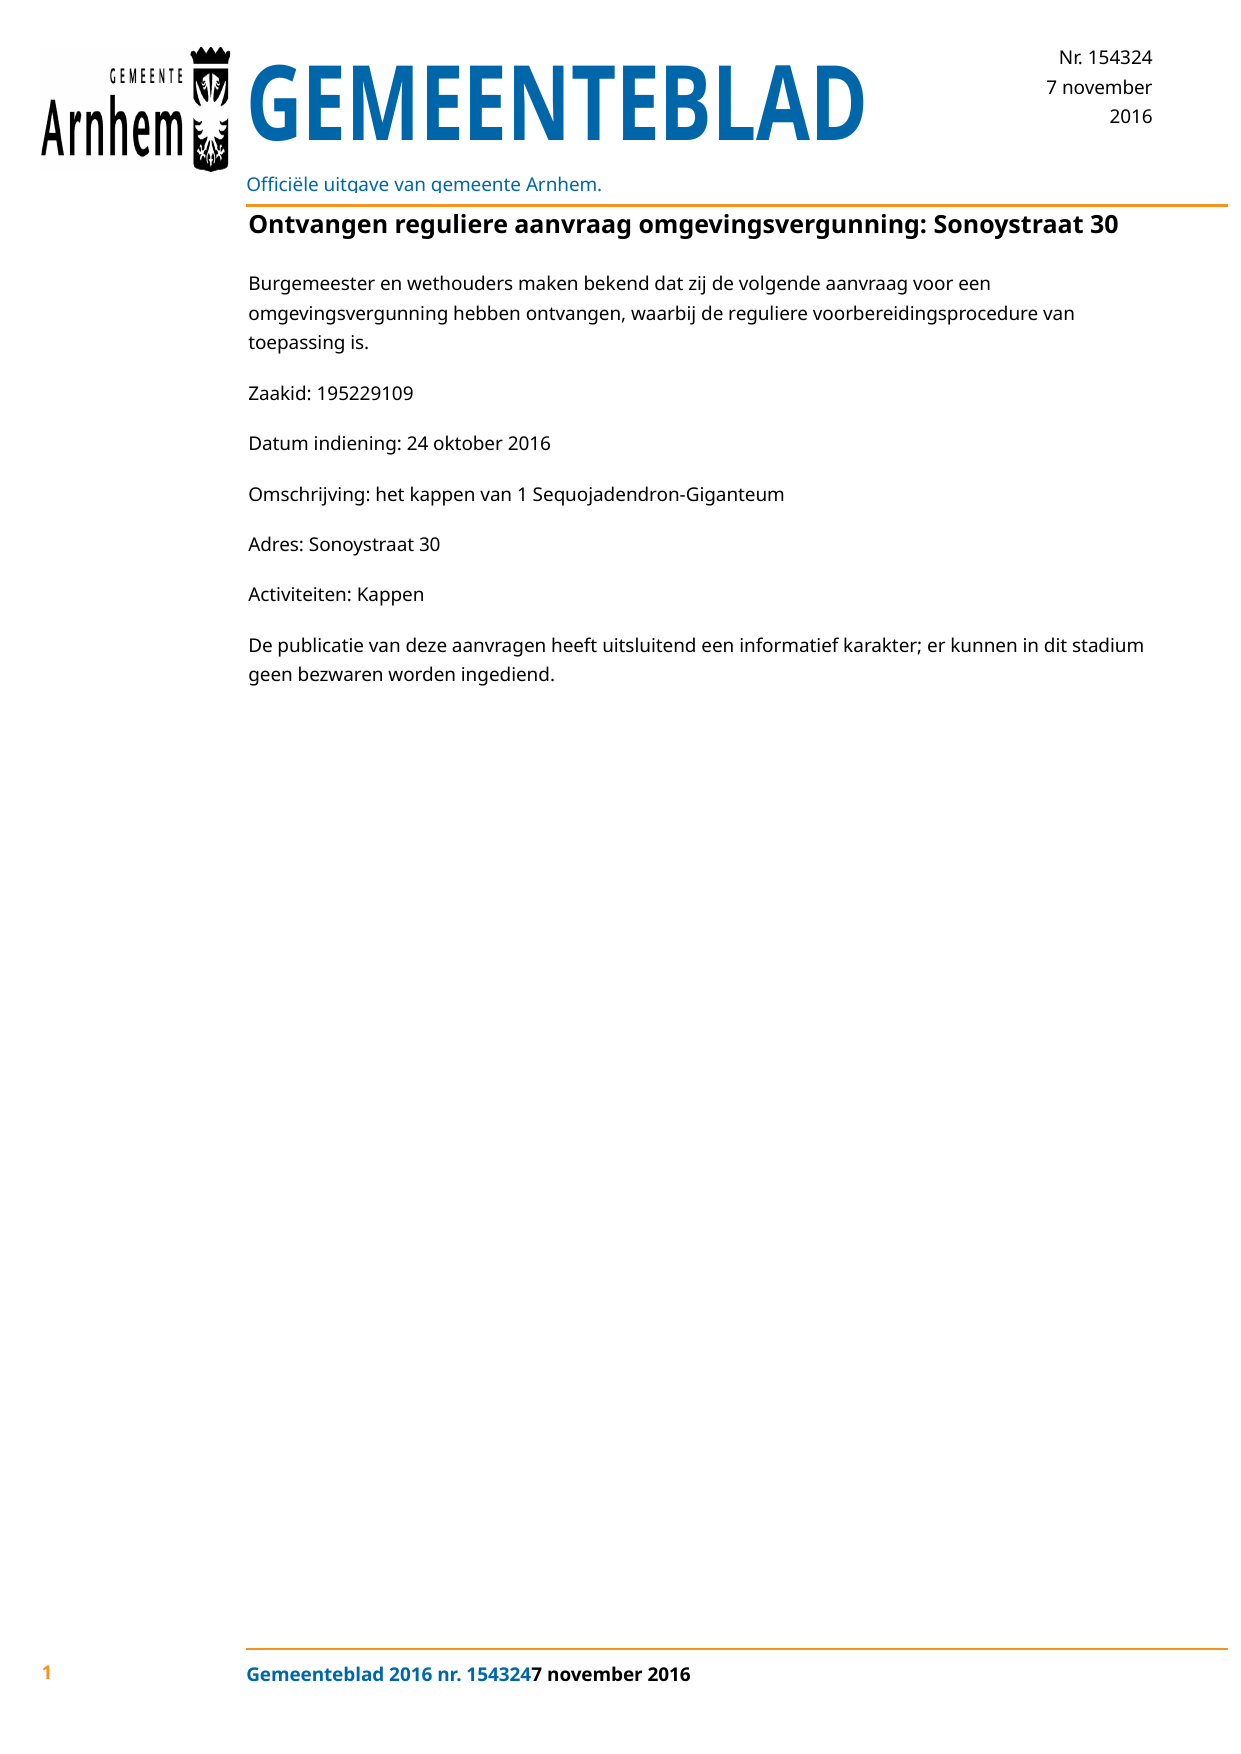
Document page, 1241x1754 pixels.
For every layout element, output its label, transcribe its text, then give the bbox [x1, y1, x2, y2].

text Burgemeester en wethouders maken bekend dat zij de volgende aanvraag voor een omgevingsvergunning hebben ontvangen, waarbij de reguliere voorbereidingsprocedure van toepassing is. [248, 270, 1152, 355]
text De publicatie van deze aanvragen heeft uitsluitend een informatief karakter; er kunnen in dit stadium geen bezwaren worden ingediend. [248, 632, 1152, 687]
text Omschrijving: het kappen van 1 Sequojadendron-Giganteum [248, 481, 1152, 506]
text Ontvangen reguliere aanvraag omgevingsvergunning: Sonoystraat 30 [248, 207, 1152, 241]
picture [41, 47, 231, 172]
text Adres: Sonoystraat 30 [248, 531, 1152, 557]
text Datum indiening: 24 oktober 2016 [248, 430, 1152, 456]
text Zaakid: 195229109 [248, 380, 1152, 406]
text Activiteiten: Kappen [248, 582, 1152, 607]
